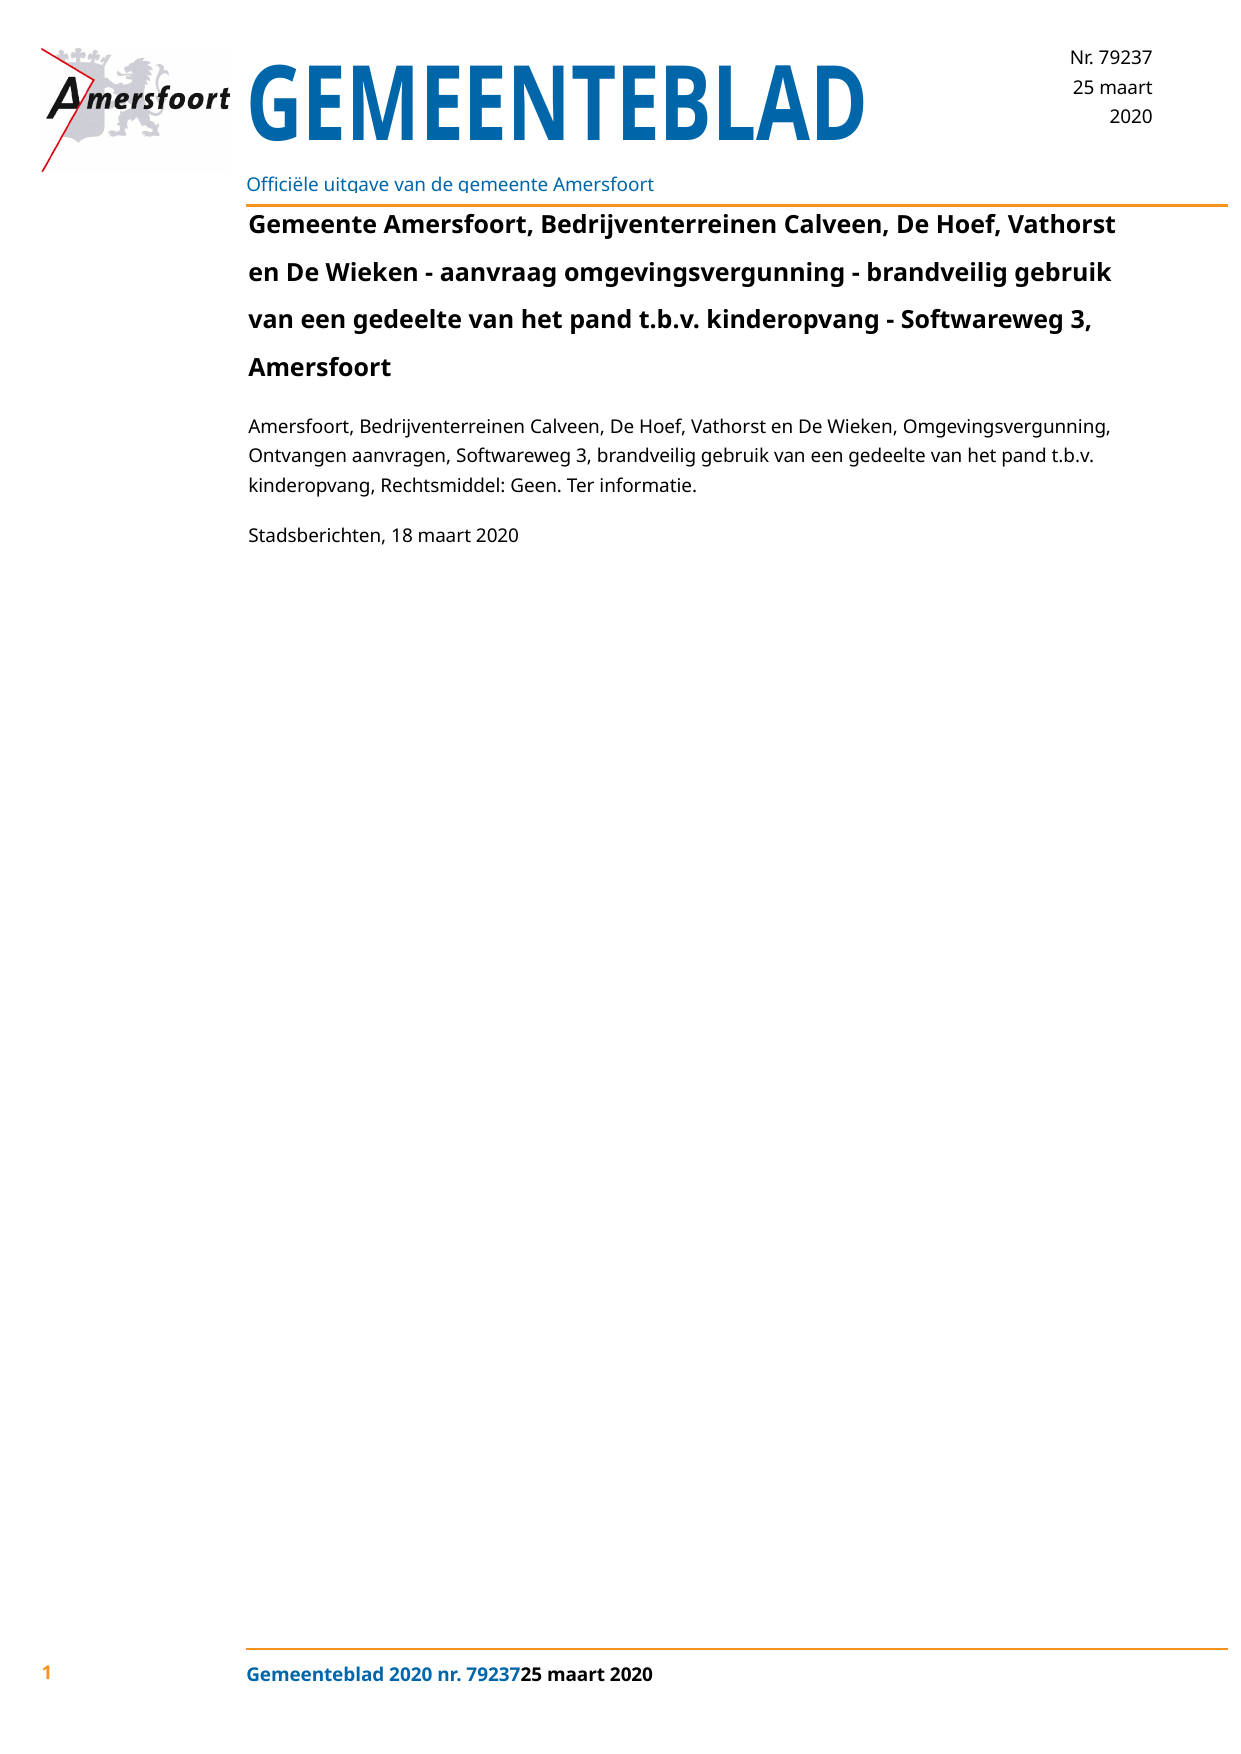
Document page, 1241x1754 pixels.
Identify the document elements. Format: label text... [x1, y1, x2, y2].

picture [41, 47, 231, 172]
text Stadsberichten, 18 maart 2020 [248, 523, 1152, 548]
text Gemeente Amersfoort, Bedrijventerreinen Calveen, De Hoef, Vathorst en De Wieken - aanvraag omgevingsvergunning - brandveilig gebruik van een gedeelte van het pand t.b.v. kinderopvang - Softwareweg 3, Amersfoort [248, 207, 1152, 384]
text Amersfoort, Bedrijventerreinen Calveen, De Hoef, Vathorst en De Wieken, Omgevingsvergunning, Ontvangen aanvragen, Softwareweg 3, brandveilig gebruik van een gedeelte van het pand t.b.v. kinderopvang, Rechtsmiddel: Geen. Ter informatie. [248, 413, 1152, 498]
